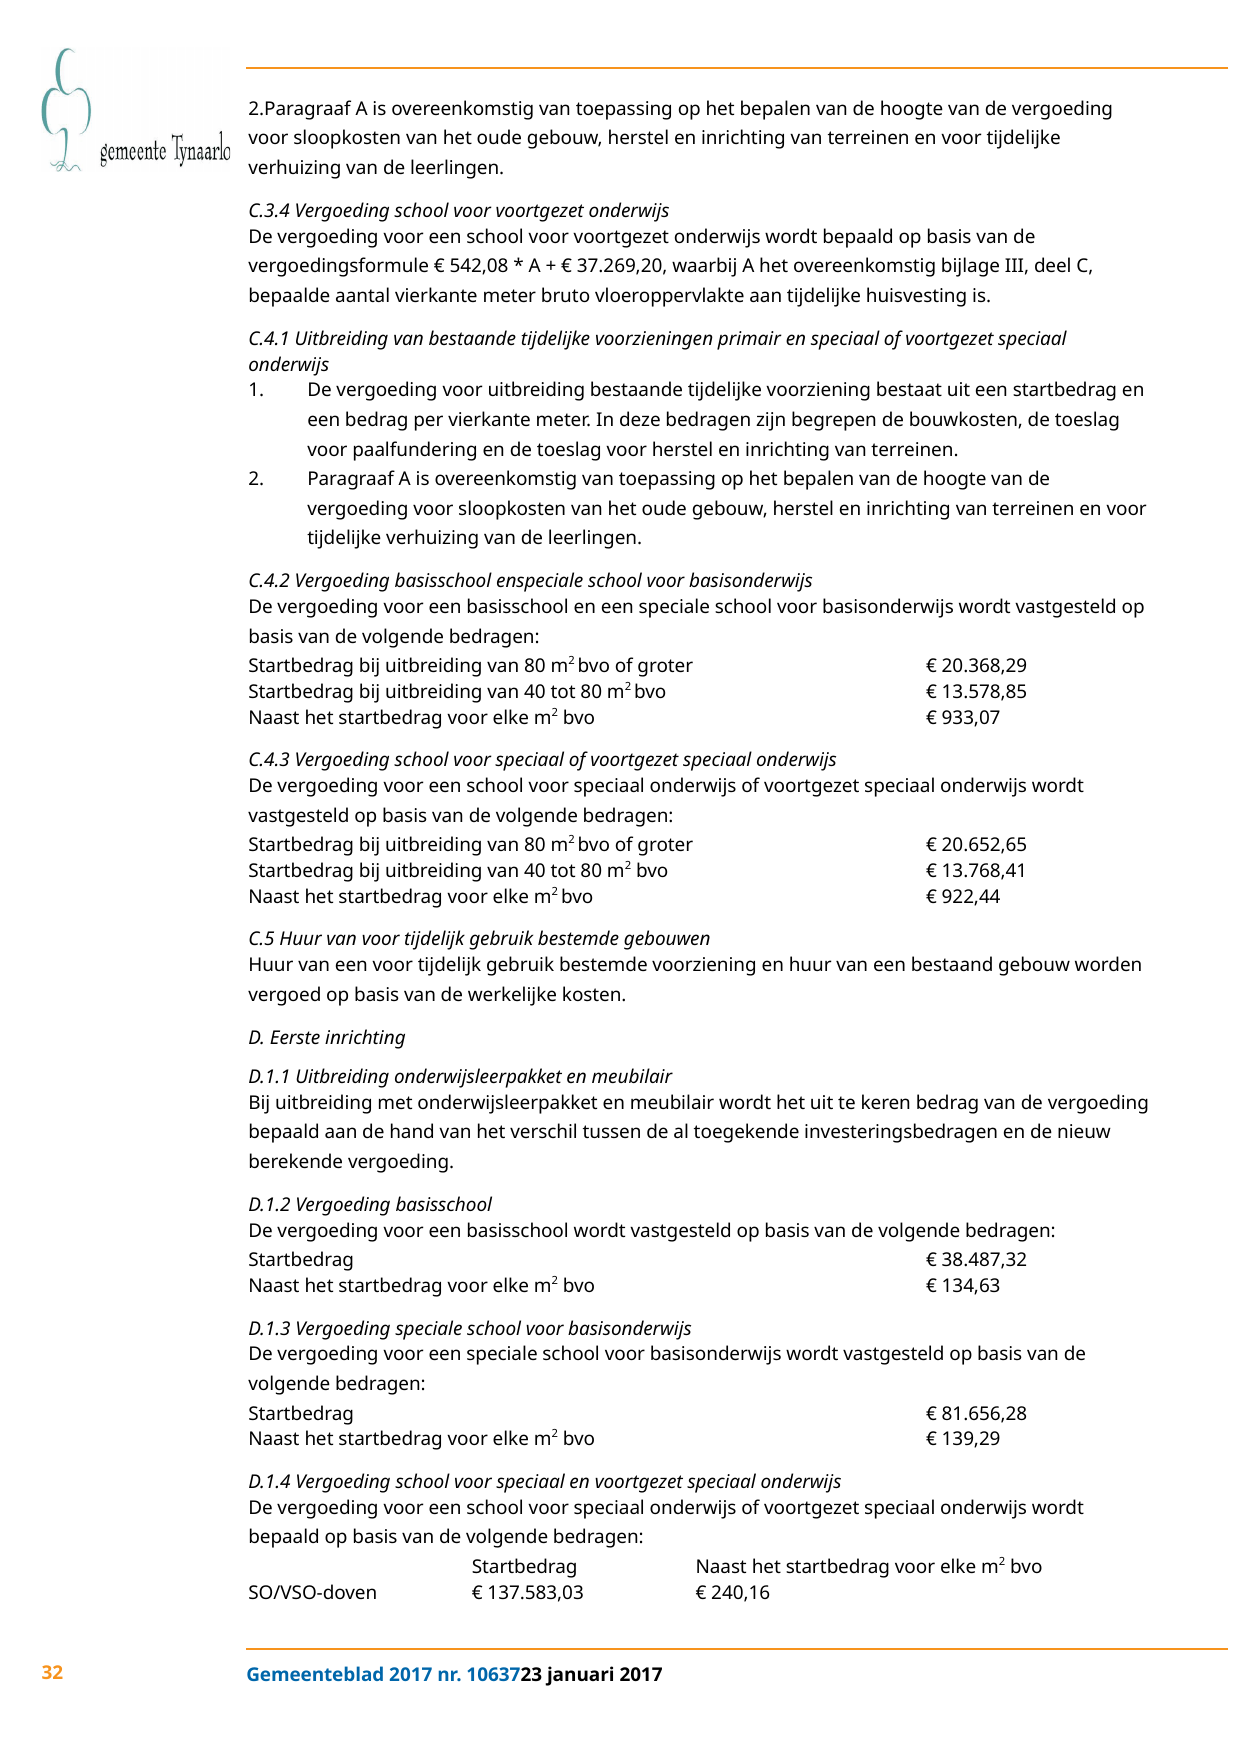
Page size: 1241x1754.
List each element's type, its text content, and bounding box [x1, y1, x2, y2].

text Huur van een voor tijdelijk gebruik bestemde voorziening en huur van een bestaand gebouw worden vergoed op basis van de werkelijke kosten. [248, 951, 1152, 1007]
text C.4.2 Vergoeding basisschool enspeciale school voor basisonderwijs [248, 568, 1152, 593]
table_header € 38.487,32 [926, 1247, 1152, 1272]
text C.4.1 Uitbreiding van bestaande tijdelijke voorzieningen primair en speciaal of voortgezet speciaal onderwijs [248, 325, 1152, 377]
table_cell € 139,29 [926, 1426, 1152, 1451]
table_cell Naast het startbedrag voor elke m2 bvo [248, 1426, 926, 1451]
table_cell € 137.583,03 [472, 1579, 695, 1604]
table_cell Naast het startbedrag voor elke m2 bvo [248, 1273, 926, 1298]
text De vergoeding voor een basisschool en een speciale school voor basisonderwijs wordt vastgesteld op basis van de volgende bedragen: [248, 593, 1152, 649]
table_header Startbedrag [248, 1400, 926, 1426]
table_cell € 134,63 [926, 1273, 1152, 1298]
table_cell € 933,07 [926, 704, 1152, 730]
picture [41, 47, 231, 172]
list Paragraaf A is overeenkomstig van toepassing op het bepalen van de hoogte van de vergoeding voor sloopkosten van het oude gebouw, herstel en inrichting van terreinen en voor tijdelijke verhuizing van de leerlingen. [248, 465, 1152, 550]
text D. Eerste inrichting [248, 1024, 1152, 1050]
table_header Startbedrag [248, 1247, 926, 1272]
text De vergoeding voor een speciale school voor basisonderwijs wordt vastgesteld op basis van de volgende bedragen: [248, 1341, 1152, 1396]
table_cell Naast het startbedrag voor elke m2 bvo [248, 883, 926, 909]
table_header Naast het startbedrag voor elke m2 bvo [695, 1553, 1152, 1579]
text C.4.3 Vergoeding school voor speciaal of voortgezet speciaal onderwijs [248, 747, 1152, 772]
table_header Startbedrag bij uitbreiding van 80 m2 bvo of groter [248, 653, 926, 678]
text D.1.3 Vergoeding speciale school voor basisonderwijs [248, 1315, 1152, 1341]
table_cell € 922,44 [926, 883, 1152, 909]
table_cell € 13.578,85 [926, 678, 1152, 704]
text 2.Paragraaf A is overeenkomstig van toepassing op het bepalen van de hoogte van de vergoeding voor sloopkosten van het oude gebouw, herstel en inrichting van terreinen en voor tijdelijke verhuizing van de leerlingen. [248, 95, 1152, 180]
text D.1.4 Vergoeding school voor speciaal en voortgezet speciaal onderwijs [248, 1468, 1152, 1494]
table_cell Startbedrag bij uitbreiding van 40 tot 80 m2 bvo [248, 857, 926, 883]
table_header € 20.368,29 [926, 653, 1152, 678]
table_header [248, 1553, 472, 1579]
text D.1.2 Vergoeding basisschool [248, 1191, 1152, 1217]
table_cell € 240,16 [695, 1579, 1152, 1604]
table_cell Startbedrag bij uitbreiding van 40 tot 80 m2 bvo [248, 678, 926, 704]
text De vergoeding voor een basisschool wordt vastgesteld op basis van de volgende bedragen: [248, 1217, 1152, 1243]
text De vergoeding voor een school voor speciaal onderwijs of voortgezet speciaal onderwijs wordt bepaald op basis van de volgende bedragen: [248, 1494, 1152, 1549]
text C.5 Huur van voor tijdelijk gebruik bestemde gebouwen [248, 926, 1152, 951]
text Bij uitbreiding met onderwijsleerpakket en meubilair wordt het uit te keren bedrag van de vergoeding bepaald aan de hand van het verschil tussen de al toegekende investeringsbedragen en de nieuw berekende vergoeding. [248, 1089, 1152, 1174]
table_header € 20.652,65 [926, 832, 1152, 857]
table_cell SO/VSO-doven [248, 1579, 472, 1604]
table_cell € 13.768,41 [926, 857, 1152, 883]
table_header € 81.656,28 [926, 1400, 1152, 1426]
text D.1.1 Uitbreiding onderwijsleerpakket en meubilair [248, 1063, 1152, 1089]
table_header Startbedrag [472, 1553, 695, 1579]
text De vergoeding voor een school voor voortgezet onderwijs wordt bepaald op basis van de vergoedingsformule € 542,08 * A + € 37.269,20, waarbij A het overeenkomstig bijlage III, deel C, bepaalde aantal vierkante meter bruto vloeroppervlakte aan tijdelijke huisvesting is. [248, 223, 1152, 308]
text De vergoeding voor een school voor speciaal onderwijs of voortgezet speciaal onderwijs wordt vastgesteld op basis van de volgende bedragen: [248, 772, 1152, 828]
table_header Startbedrag bij uitbreiding van 80 m2 bvo of groter [248, 832, 926, 857]
list De vergoeding voor uitbreiding bestaande tijdelijke voorziening bestaat uit een startbedrag en een bedrag per vierkante meter. In deze bedragen zijn begrepen de bouwkosten, de toeslag voor paalfundering en de toeslag voor herstel en inrichting van terreinen. [248, 377, 1152, 461]
text C.3.4 Vergoeding school voor voortgezet onderwijs [248, 197, 1152, 223]
table_cell Naast het startbedrag voor elke m2 bvo [248, 704, 926, 730]
